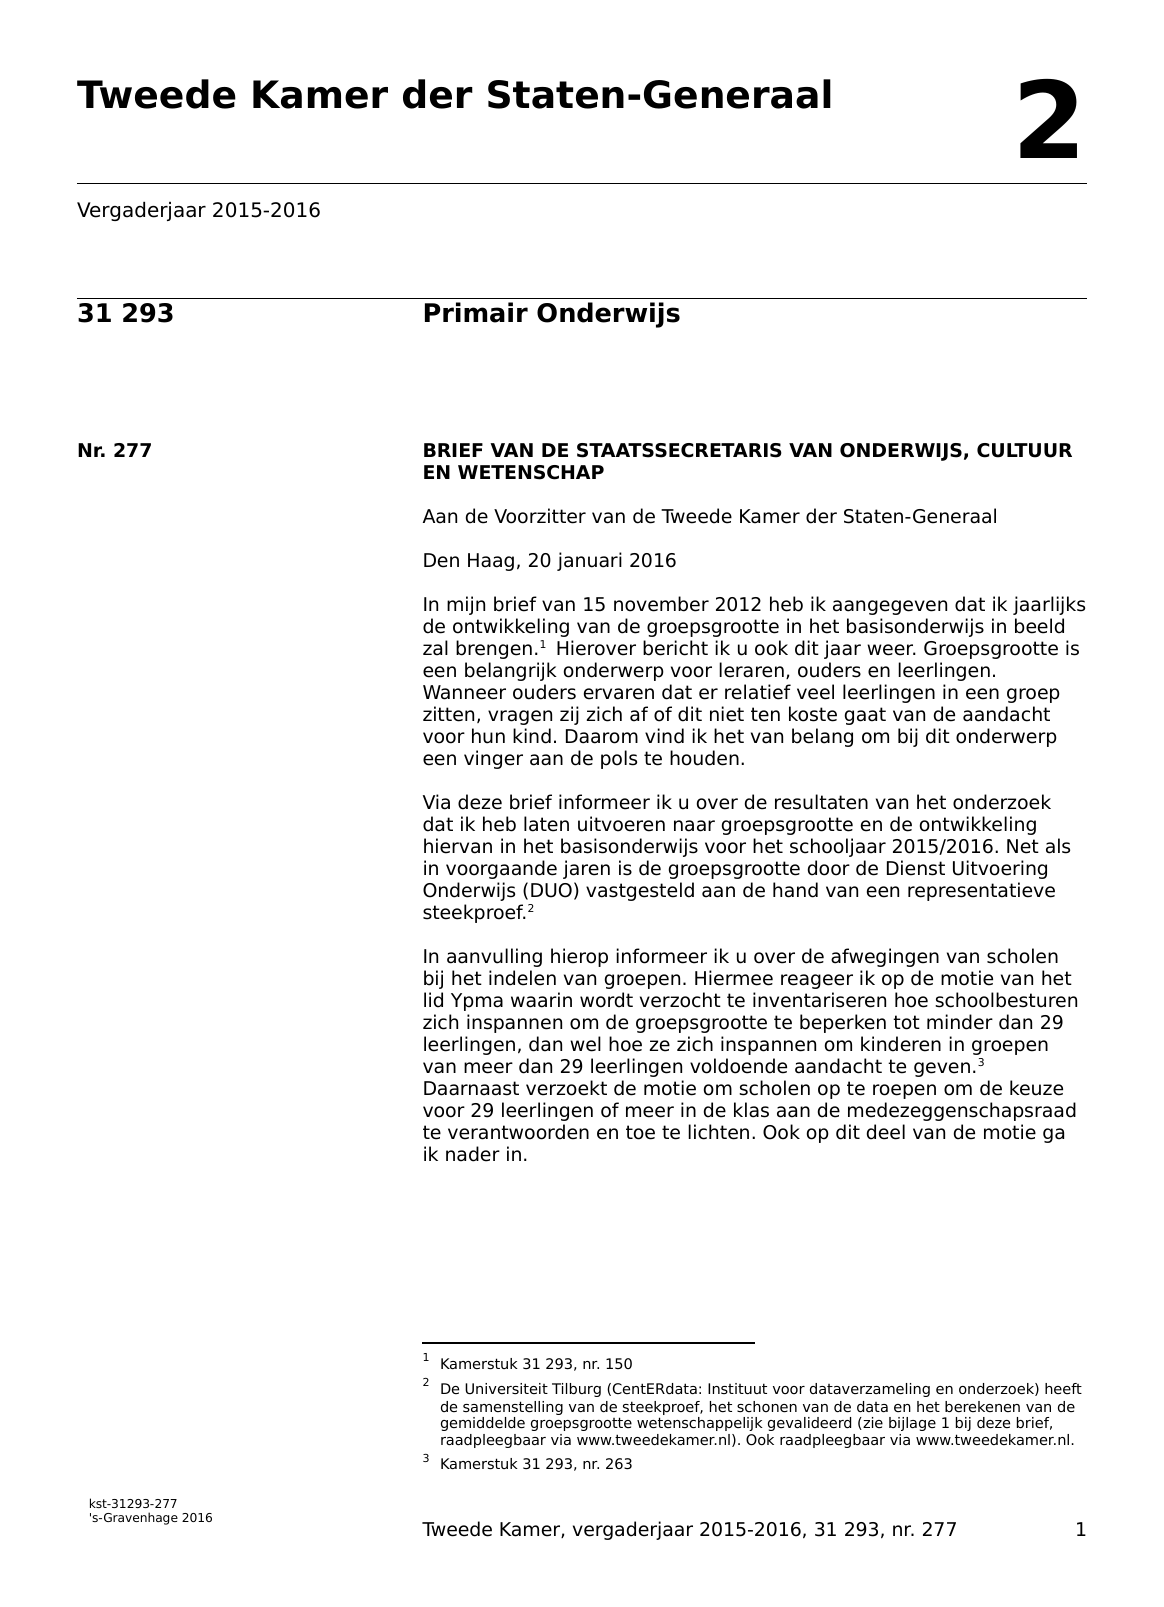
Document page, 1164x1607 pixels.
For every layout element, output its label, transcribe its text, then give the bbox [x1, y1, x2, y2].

table_header Tweede Kamer der Staten-Generaal [77, 59, 886, 183]
text Aan de Voorzitter van de Tweede Kamer der Staten-Generaal [422, 506, 1087, 528]
subtitle 31 293 Primair Onderwijs [77, 299, 1087, 329]
table_header 2 [886, 59, 1087, 183]
text Kamerstuk 31 293, nr. 150 [422, 1352, 1087, 1374]
subtitle Nr. 277 BRIEF VAN DE STAATSSECRETARIS VAN ONDERWIJS, CULTUUR EN WETENSCHAP [77, 440, 1087, 484]
text Den Haag, 20 januari 2016 [422, 550, 1087, 572]
text De Universiteit Tilburg (CentERdata: Instituut voor dataverzameling en onderzoek) heeft de samenstelling van de steekproef, het schonen van de data en het berekenen van de gemiddelde groepsgrootte wetenschappelijk gevalideerd (zie bijlage 1 bij deze brief, raadpleegbaar via www.tweedekamer.nl). Ook raadpleegbaar via www.tweedekamer.nl. [422, 1377, 1087, 1449]
text kst-31293-277 [88, 1497, 323, 1511]
text In mijn brief van 15 november 2012 heb ik aangegeven dat ik jaarlijks de ontwikkeling van de groepsgrootte in het basisonderwijs in beeld zal brengen. Hierover bericht ik u ook dit jaar weer. Groepsgrootte is een belangrijk onderwerp voor leraren, ouders en leerlingen. Wanneer ouders ervaren dat er relatief veel leerlingen in een groep zitten, vragen zij zich af of dit niet ten koste gaat van de aandacht voor hun kind. Daarom vind ik het van belang om bij dit onderwerp een vinger aan de pols te houden. [422, 594, 1087, 770]
text In aanvulling hierop informeer ik u over de afwegingen van scholen bij het indelen van groepen. Hiermee reageer ik op de motie van het lid Ypma waarin wordt verzocht te inventariseren hoe schoolbesturen zich inspannen om de groepsgrootte te beperken tot minder dan 29 leerlingen, dan wel hoe ze zich inspannen om kinderen in groepen van meer dan 29 leerlingen voldoende aandacht te geven. Daarnaast verzoekt de motie om scholen op te roepen om de keuze voor 29 leerlingen of meer in de klas aan de medezeggenschapsraad te verantwoorden en toe te lichten. Ook op dit deel van de motie ga ik nader in. [422, 946, 1087, 1166]
text 's-Gravenhage 2016 [88, 1511, 323, 1525]
table_cell Vergaderjaar 2015-2016 [77, 184, 1087, 298]
text Kamerstuk 31 293, nr. 263 [422, 1452, 1087, 1474]
text Via deze brief informeer ik u over de resultaten van het onderzoek dat ik heb laten uitvoeren naar groepsgrootte en de ontwikkeling hiervan in het basisonderwijs voor het schooljaar 2015/2016. Net als in voorgaande jaren is de groepsgrootte door de Dienst Uitvoering Onderwijs (DUO) vastgesteld aan de hand van een representatieve steekproef. [422, 792, 1087, 924]
